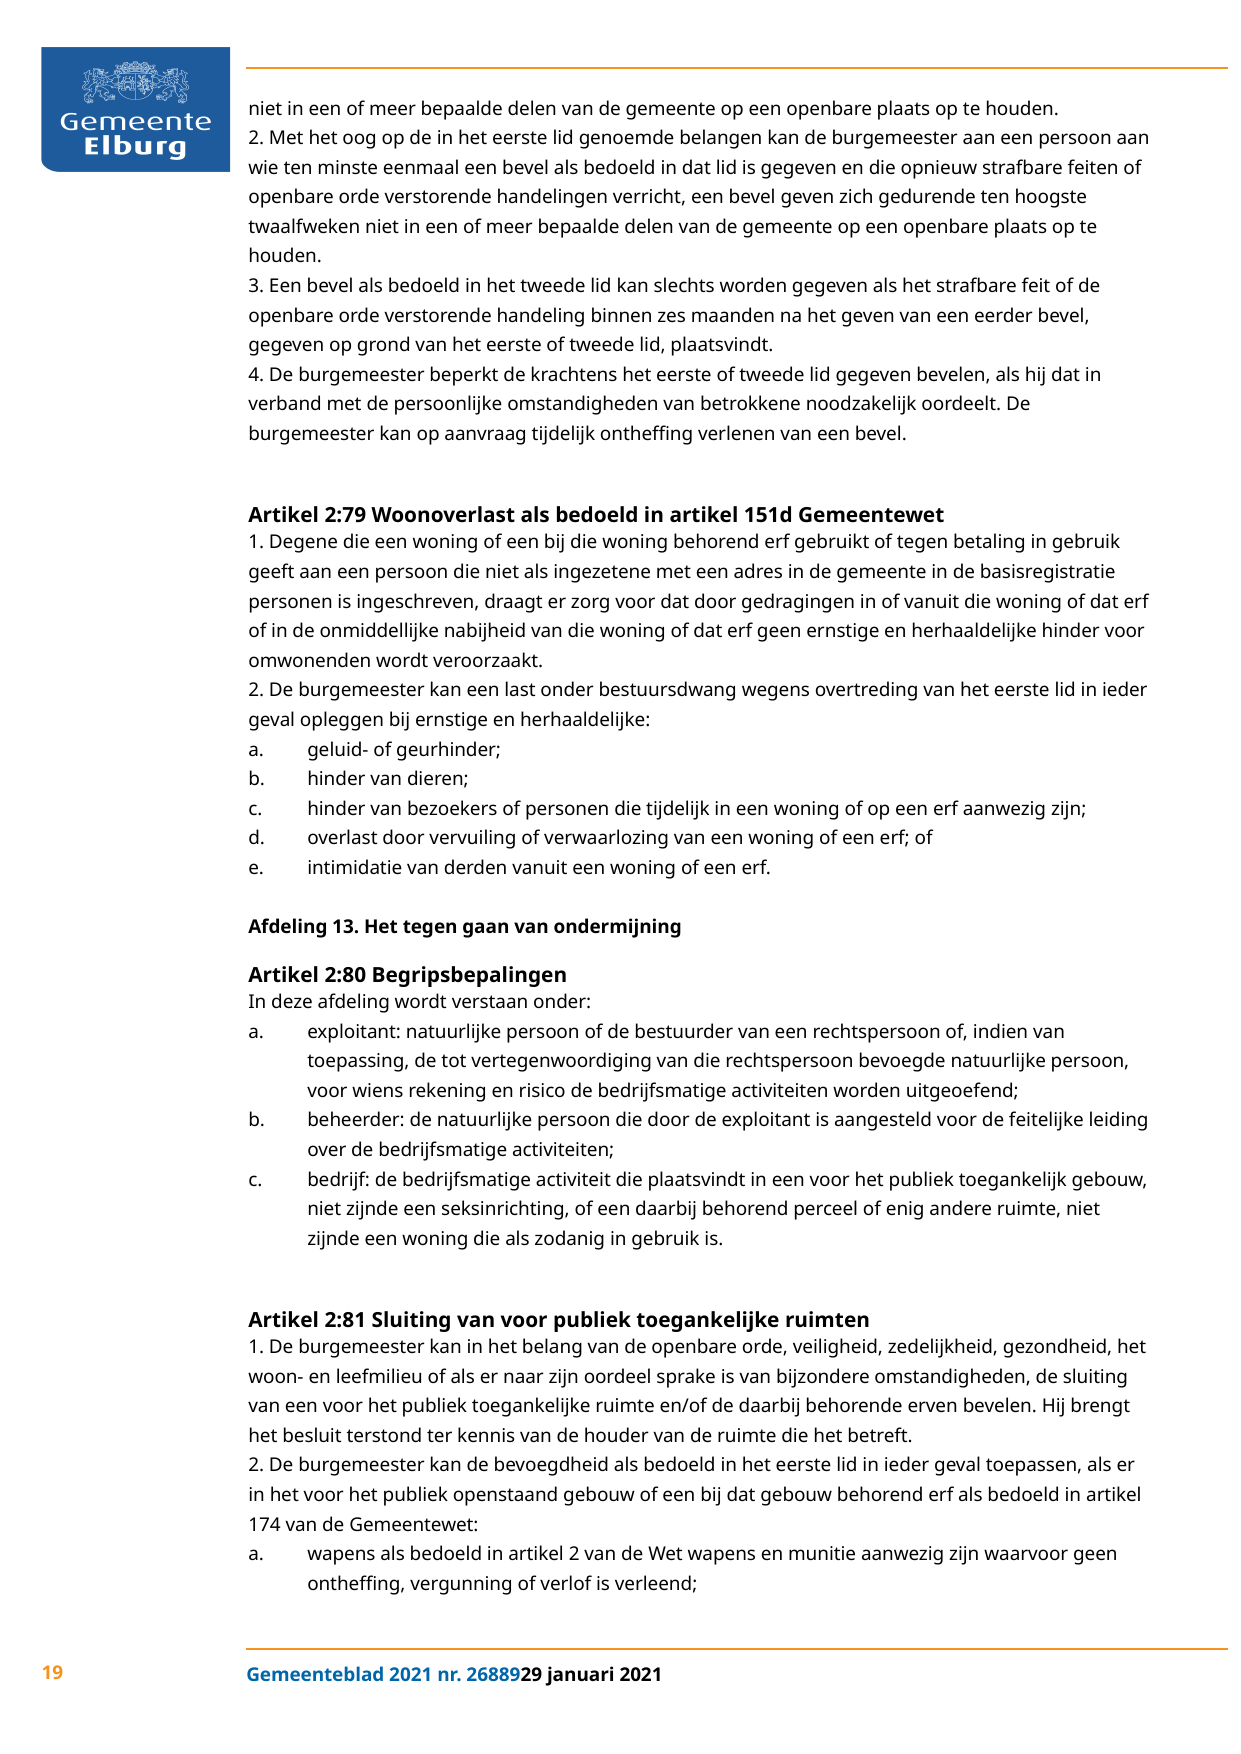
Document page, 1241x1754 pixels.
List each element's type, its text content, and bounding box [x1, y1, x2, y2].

text 2. De burgemeester kan een last onder bestuursdwang wegens overtreding van het eerste lid in ieder geval opleggen bij ernstige en herhaaldelijke: [248, 677, 1152, 732]
text niet in een of meer bepaalde delen van de gemeente op een openbare plaats op te houden. [248, 95, 1152, 121]
list hinder van dieren; [248, 765, 1152, 791]
text 1. De burgemeester kan in het belang van de openbare orde, veiligheid, zedelijkheid, gezondheid, het woon- en leefmilieu of als er naar zijn oordeel sprake is van bijzondere omstandigheden, de sluiting van een voor het publiek toegankelijke ruimte en/of de daarbij behorende erven bevelen. Hij brengt het besluit terstond ter kennis van de houder van de ruimte die het betreft. [248, 1333, 1152, 1448]
list intimidatie van derden vanuit een woning of een erf. [248, 854, 1152, 880]
text Afdeling 13. Het tegen gaan van ondermijning [248, 913, 1152, 939]
list bedrijf: de bedrijfsmatige activiteit die plaatsvindt in een voor het publiek toegankelijk gebouw, niet zijnde een seksinrichting, of een daarbij behorend perceel of enig andere ruimte, niet zijnde een woning die als zodanig in gebruik is. [248, 1166, 1152, 1251]
text Artikel 2:79 Woonoverlast als bedoeld in artikel 151d Gemeentewet [248, 500, 1152, 529]
text Artikel 2:80 Begripsbepalingen [248, 960, 1152, 988]
text In deze afdeling wordt verstaan onder: [248, 988, 1152, 1014]
list wapens als bedoeld in artikel 2 van de Wet wapens en munitie aanwezig zijn waarvoor geen ontheffing, vergunning of verlof is verleend; [248, 1540, 1152, 1596]
list exploitant: natuurlijke persoon of de bestuurder van een rechtspersoon of, indien van toepassing, de tot vertegenwoordiging van die rechtspersoon bevoegde natuurlijke persoon, voor wiens rekening en risico de bedrijfsmatige activiteiten worden uitgeoefend; [248, 1018, 1152, 1103]
text Artikel 2:81 Sluiting van voor publiek toegankelijke ruimten [248, 1305, 1152, 1333]
picture [41, 47, 231, 172]
list overlast door vervuiling of verwaarlozing van een woning of een erf; of [248, 824, 1152, 850]
text 4. De burgemeester beperkt de krachtens het eerste of tweede lid gegeven bevelen, als hij dat in verband met de persoonlijke omstandigheden van betrokkene noodzakelijk oordeelt. De burgemeester kan op aanvraag tijdelijk ontheffing verlenen van een bevel. [248, 361, 1152, 446]
list beheerder: de natuurlijke persoon die door de exploitant is aangesteld voor de feitelijke leiding over de bedrijfsmatige activiteiten; [248, 1107, 1152, 1162]
text 2. De burgemeester kan de bevoegdheid als bedoeld in het eerste lid in ieder geval toepassen, als er in het voor het publiek openstaand gebouw of een bij dat gebouw behorend erf als bedoeld in artikel 174 van de Gemeentewet: [248, 1452, 1152, 1537]
list hinder van bezoekers of personen die tijdelijk in een woning of op een erf aanwezig zijn; [248, 795, 1152, 821]
text 3. Een bevel als bedoeld in het tweede lid kan slechts worden gegeven als het strafbare feit of de openbare orde verstorende handeling binnen zes maanden na het geven van een eerder bevel, gegeven op grond van het eerste of tweede lid, plaatsvindt. [248, 272, 1152, 357]
text 1. Degene die een woning of een bij die woning behorend erf gebruikt of tegen betaling in gebruik geeft aan een persoon die niet als ingezetene met een adres in de gemeente in de basisregistratie personen is ingeschreven, draagt er zorg voor dat door gedragingen in of vanuit die woning of dat erf of in de onmiddellijke nabijheid van die woning of dat erf geen ernstige en herhaaldelijke hinder voor omwonenden wordt veroorzaakt. [248, 529, 1152, 673]
list geluid- of geurhinder; [248, 736, 1152, 761]
text 2. Met het oog op de in het eerste lid genoemde belangen kan de burgemeester aan een persoon aan wie ten minste eenmaal een bevel als bedoeld in dat lid is gegeven en die opnieuw strafbare feiten of openbare orde verstorende handelingen verricht, een bevel geven zich gedurende ten hoogste twaalfweken niet in een of meer bepaalde delen van de gemeente op een openbare plaats op te houden. [248, 124, 1152, 268]
